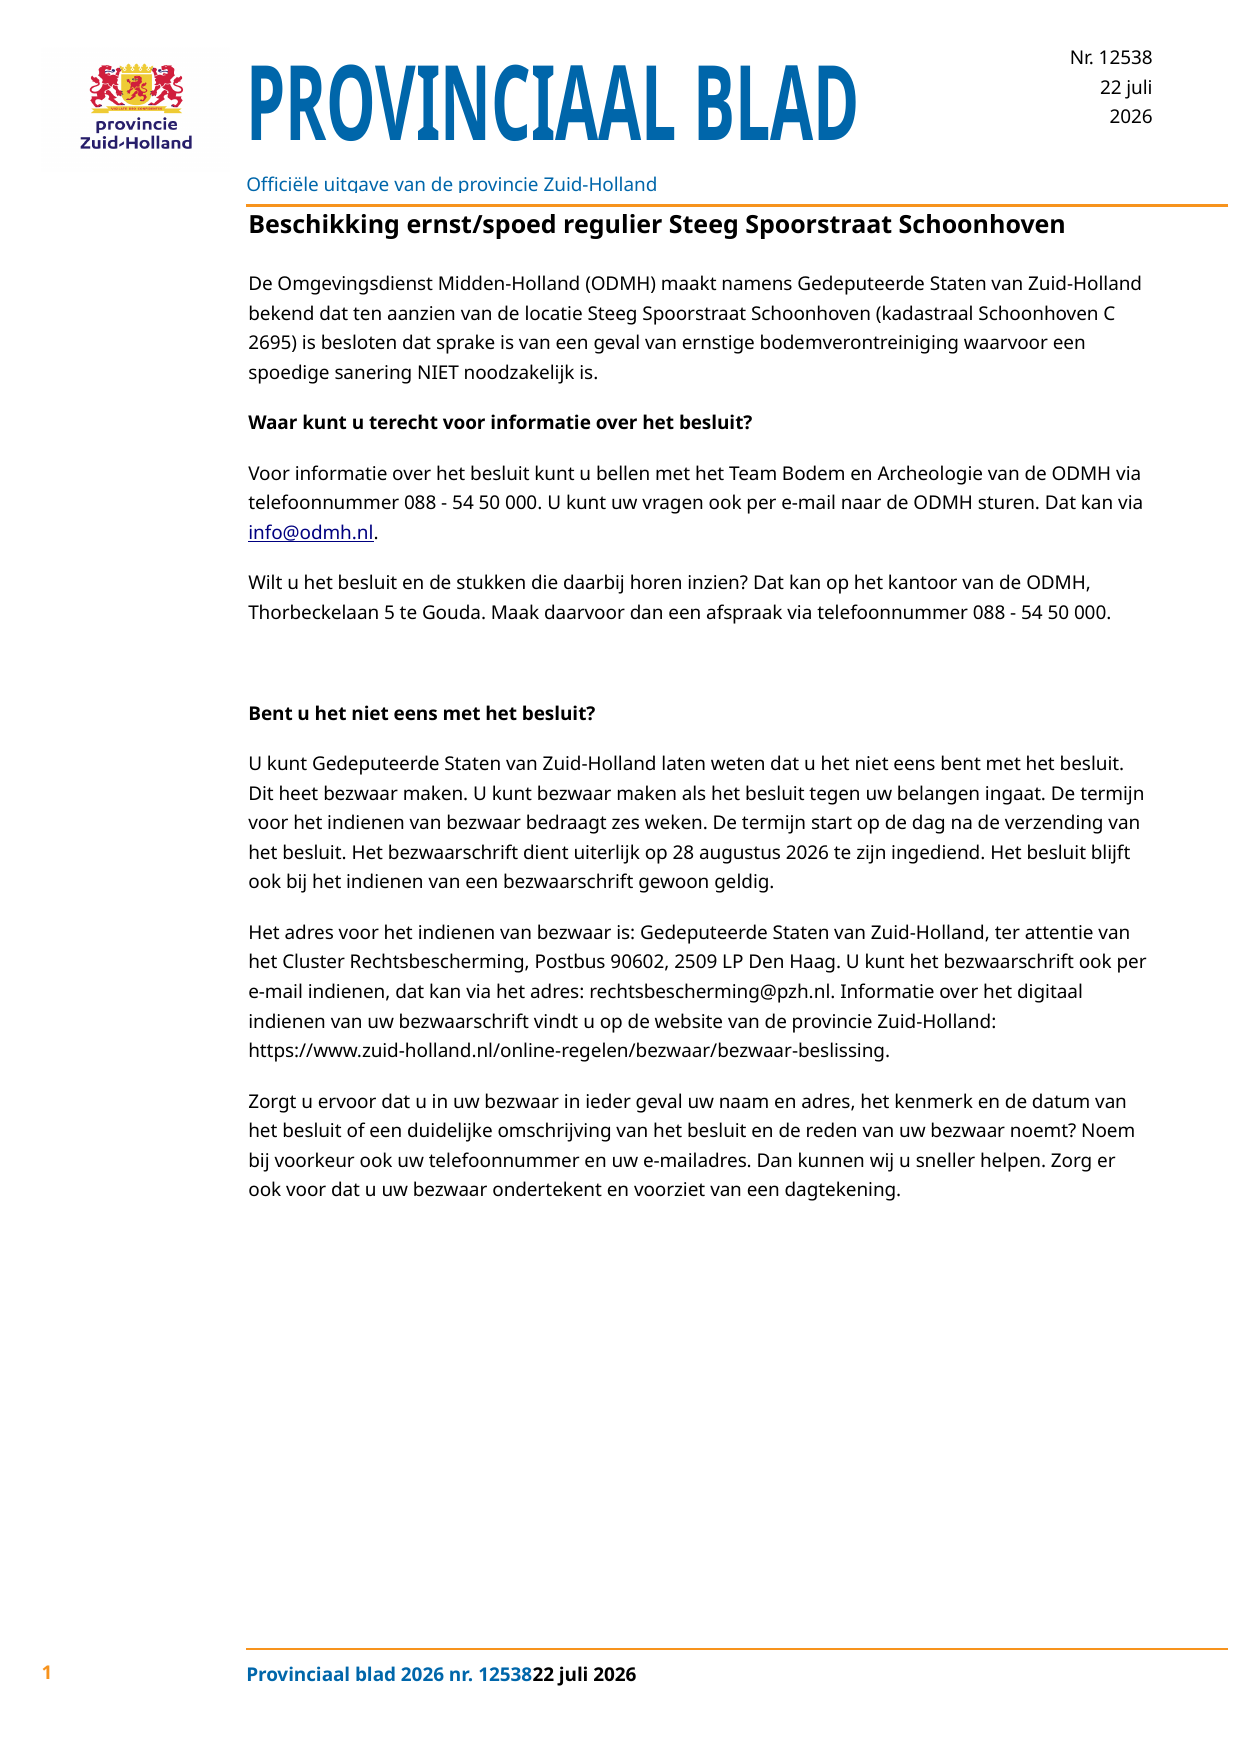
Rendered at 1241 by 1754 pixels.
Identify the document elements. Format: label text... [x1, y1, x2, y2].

text Het adres voor het indienen van bezwaar is: Gedeputeerde Staten van Zuid-Holland, ter attentie van het Cluster Rechtsbescherming, Postbus 90602, 2509 LP Den Haag. U kunt het bezwaarschrift ook per e-mail indienen, dat kan via het adres: rechtsbescherming@pzh.nl. Informatie over het digitaal indienen van uw bezwaarschrift vindt u op de website van de provincie Zuid-Holland: https://www.zuid-holland.nl/online-regelen/bezwaar/bezwaar-beslissing. [248, 919, 1152, 1063]
picture [41, 47, 231, 172]
text De Omgevingsdienst Midden-Holland (ODMH) maakt namens Gedeputeerde Staten van Zuid-Holland bekend dat ten aanzien van de locatie Steeg Spoorstraat Schoonhoven (kadastraal Schoonhoven C 2695) is besloten dat sprake is van een geval van ernstige bodemverontreiniging waarvoor een spoedige sanering NIET noodzakelijk is. [248, 270, 1152, 385]
text Beschikking ernst/spoed regulier Steeg Spoorstraat Schoonhoven [248, 207, 1152, 241]
text Bent u het niet eens met het besluit? [248, 700, 1152, 726]
text Wilt u het besluit en de stukken die daarbij horen inzien? Dat kan op het kantoor van de ODMH, Thorbeckelaan 5 te Gouda. Maak daarvoor dan een afspraak via telefoonnummer 088 - 54 50 000. [248, 569, 1152, 625]
text Waar kunt u terecht voor informatie over het besluit? [248, 409, 1152, 435]
text U kunt Gedeputeerde Staten van Zuid-Holland laten weten dat u het niet eens bent met het besluit. Dit heet bezwaar maken. U kunt bezwaar maken als het besluit tegen uw belangen ingaat. De termijn voor het indienen van bezwaar bedraagt zes weken. De termijn start op de dag na de verzending van het besluit. Het bezwaarschrift dient uiterlijk op 28 augustus 2026 te zijn ingediend. Het besluit blijft ook bij het indienen van een bezwaarschrift gewoon geldig. [248, 750, 1152, 894]
text Zorgt u ervoor dat u in uw bezwaar in ieder geval uw naam en adres, het kenmerk en de datum van het besluit of een duidelijke omschrijving van het besluit en de reden van uw bezwaar noemt? Noem bij voorkeur ook uw telefoonnummer en uw e-mailadres. Dan kunnen wij u sneller helpen. Zorg er ook voor dat u uw bezwaar ondertekent en voorziet van een dagtekening. [248, 1088, 1152, 1202]
text Voor informatie over het besluit kunt u bellen met het Team Bodem en Archeologie van de ODMH via telefoonnummer 088 - 54 50 000. U kunt uw vragen ook per e-mail naar de ODMH sturen. Dat kan via info@odmh.nl. [248, 460, 1152, 545]
